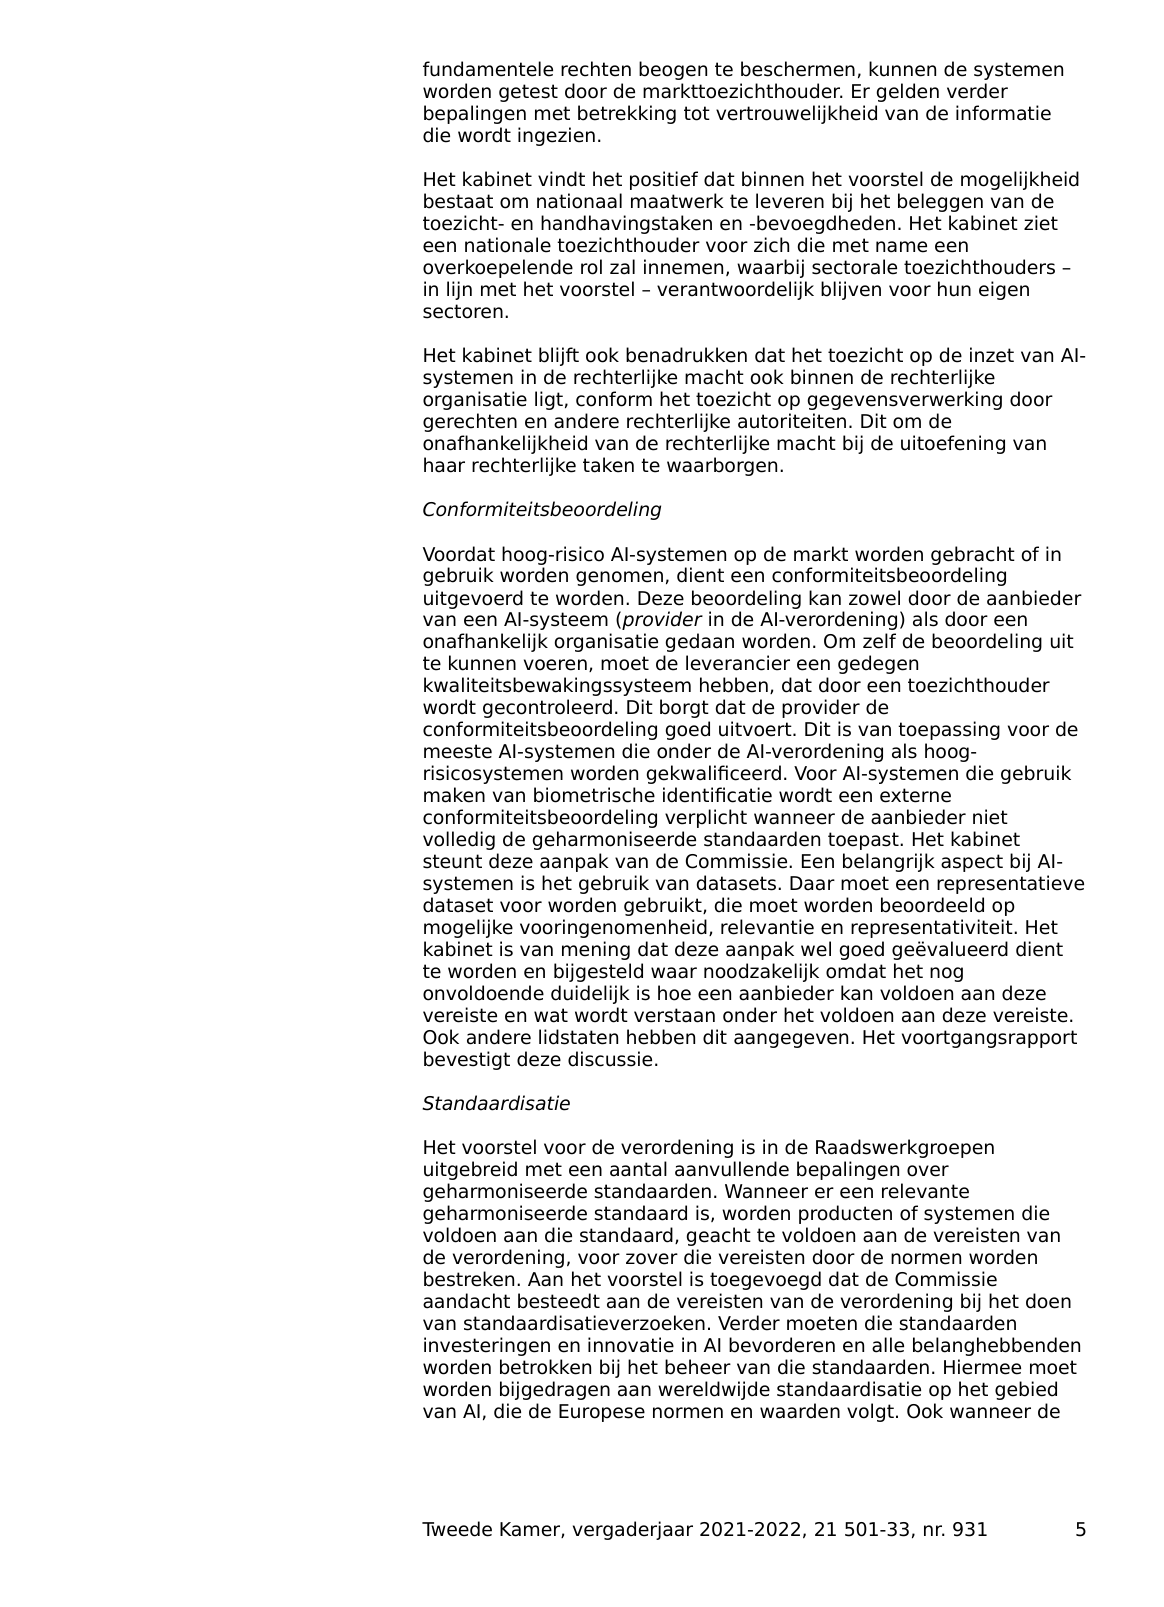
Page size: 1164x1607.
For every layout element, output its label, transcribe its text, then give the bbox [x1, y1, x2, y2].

text Het kabinet blijft ook benadrukken dat het toezicht op de inzet van AI-systemen in de rechterlijke macht ook binnen de rechterlijke organisatie ligt, conform het toezicht op gegevensverwerking door gerechten en andere rechterlijke autoriteiten. Dit om de onafhankelijkheid van de rechterlijke macht bij de uitoefening van haar rechterlijke taken te waarborgen. [422, 345, 1087, 477]
subtitle Standaardisatie [422, 1093, 1087, 1115]
text Het kabinet vindt het positief dat binnen het voorstel de mogelijkheid bestaat om nationaal maatwerk te leveren bij het beleggen van de toezicht- en handhavingstaken en -bevoegdheden. Het kabinet ziet een nationale toezichthouder voor zich die met name een overkoepelende rol zal innemen, waarbij sectorale toezichthouders – in lijn met het voorstel – verantwoordelijk blijven voor hun eigen sectoren. [422, 169, 1087, 323]
subtitle Conformiteitsbeoordeling [422, 499, 1087, 521]
text Het voorstel voor de verordening is in de Raadswerkgroepen uitgebreid met een aantal aanvullende bepalingen over geharmoniseerde standaarden. Wanneer er een relevante geharmoniseerde standaard is, worden producten of systemen die voldoen aan die standaard, geacht te voldoen aan de vereisten van de verordening, voor zover die vereisten door de normen worden bestreken. Aan het voorstel is toegevoegd dat de Commissie aandacht besteedt aan de vereisten van de verordening bij het doen van standaardisatieverzoeken. Verder moeten die standaarden investeringen en innovatie in AI bevorderen en alle belanghebbenden worden betrokken bij het beheer van die standaarden. Hiermee moet worden bijgedragen aan wereldwijde standaardisatie op het gebied van AI, die de Europese normen en waarden volgt. Ook wanneer de [422, 1137, 1087, 1423]
text Voordat hoog-risico AI-systemen op de markt worden gebracht of in gebruik worden genomen, dient een conformiteitsbeoordeling uitgevoerd te worden. Deze beoordeling kan zowel door de aanbieder van een AI-systeem (provider in de AI-verordening) als door een onafhankelijk organisatie gedaan worden. Om zelf de beoordeling uit te kunnen voeren, moet de leverancier een gedegen kwaliteitsbewakingssysteem hebben, dat door een toezichthouder wordt gecontroleerd. Dit borgt dat de provider de conformiteitsbeoordeling goed uitvoert. Dit is van toepassing voor de meeste AI-systemen die onder de AI-verordening als hoog-risicosystemen worden gekwalificeerd. Voor AI-systemen die gebruik maken van biometrische identificatie wordt een externe conformiteitsbeoordeling verplicht wanneer de aanbieder niet volledig de geharmoniseerde standaarden toepast. Het kabinet steunt deze aanpak van de Commissie. Een belangrijk aspect bij AI-systemen is het gebruik van datasets. Daar moet een representatieve dataset voor worden gebruikt, die moet worden beoordeeld op mogelijke vooringenomenheid, relevantie en representativiteit. Het kabinet is van mening dat deze aanpak wel goed geëvalueerd dient te worden en bijgesteld waar noodzakelijk omdat het nog onvoldoende duidelijk is hoe een aanbieder kan voldoen aan deze vereiste en wat wordt verstaan onder het voldoen aan deze vereiste. Ook andere lidstaten hebben dit aangegeven. Het voortgangsrapport bevestigt deze discussie. [422, 543, 1087, 1071]
text fundamentele rechten beogen te beschermen, kunnen de systemen worden getest door de markttoezichthouder. Er gelden verder bepalingen met betrekking tot vertrouwelijkheid van de informatie die wordt ingezien. [422, 59, 1087, 147]
